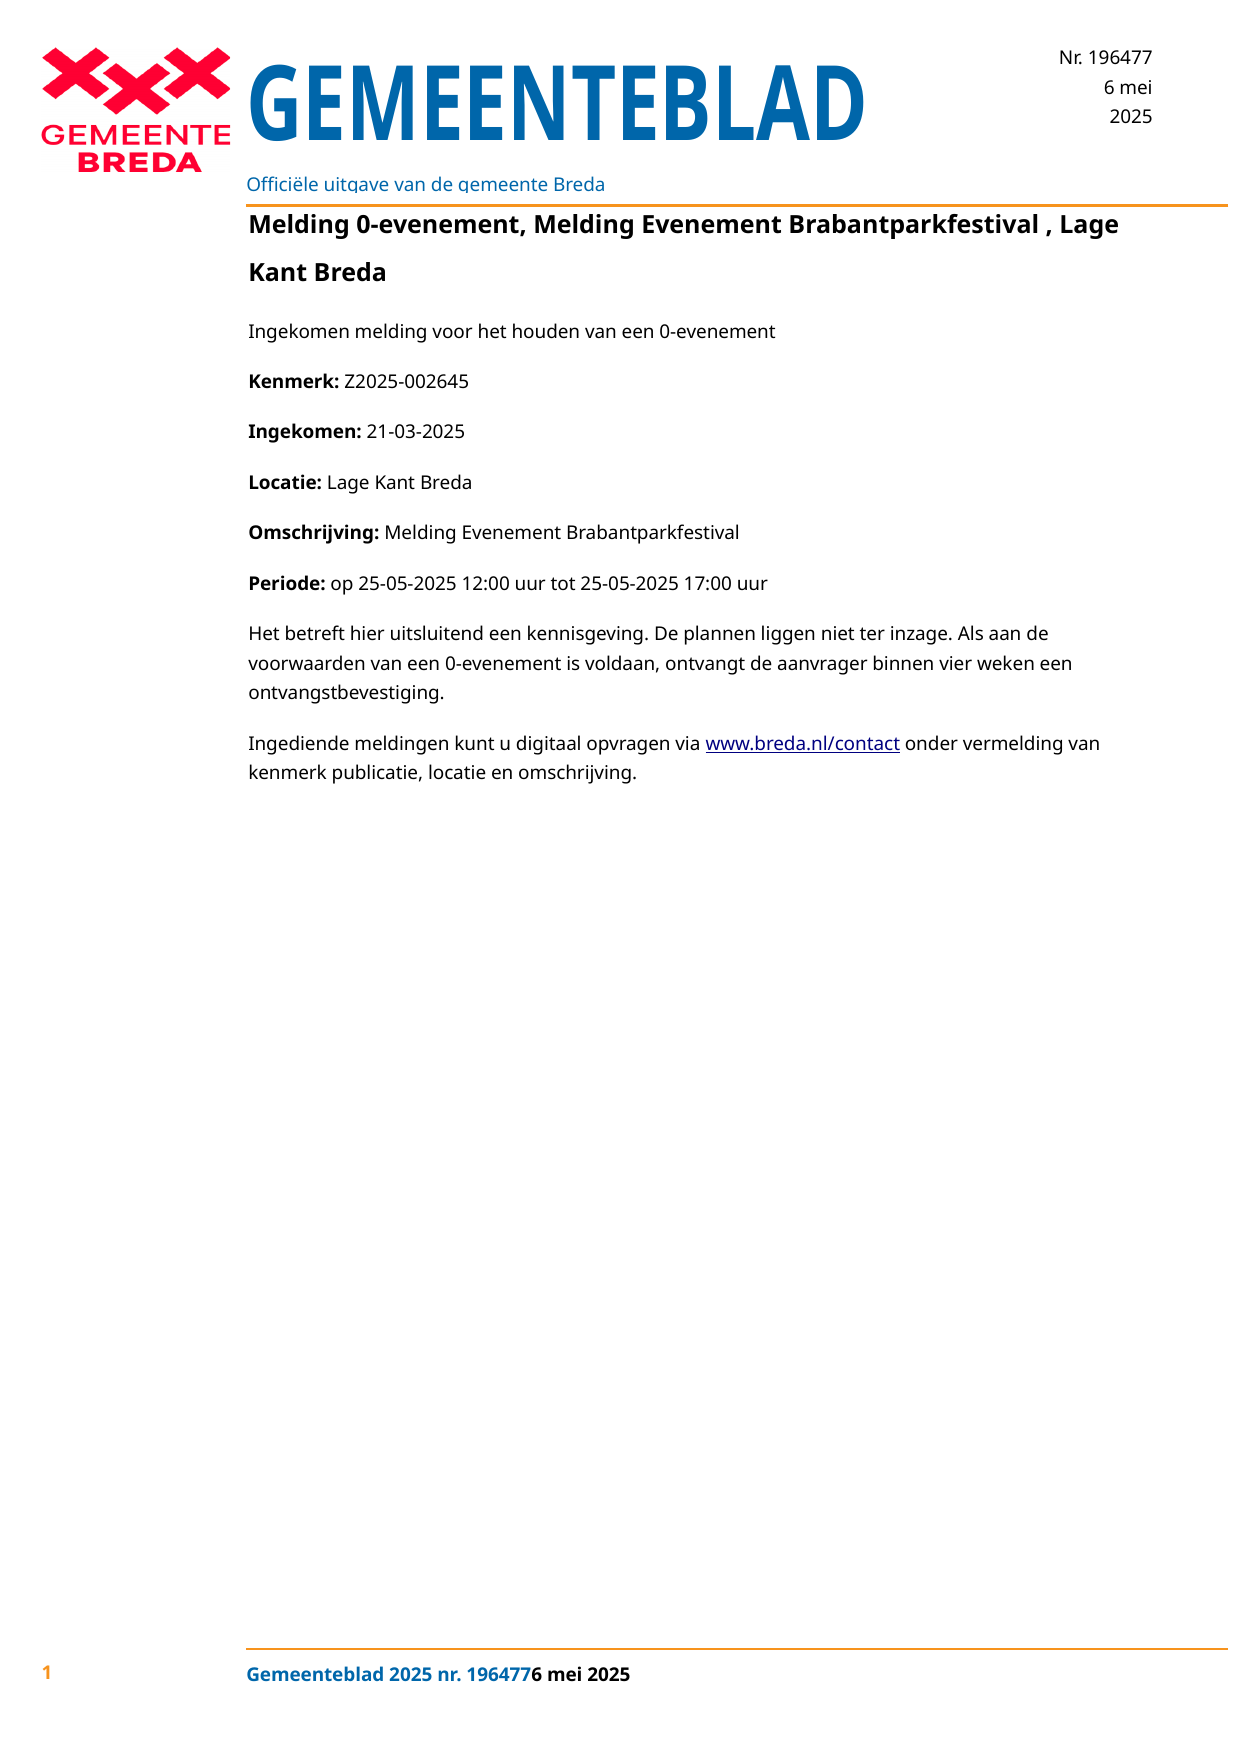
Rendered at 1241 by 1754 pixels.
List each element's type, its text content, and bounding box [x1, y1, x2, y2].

picture [41, 47, 231, 172]
text Melding 0-evenement, Melding Evenement Brabantparkfestival , Lage Kant Breda [248, 207, 1152, 288]
text Kenmerk: Z2025-002645 [248, 368, 1152, 394]
text Het betreft hier uitsluitend een kennisgeving. De plannen liggen niet ter inzage. Als aan de voorwaarden van een 0-evenement is voldaan, ontvangt de aanvrager binnen vier weken een ontvangstbevestiging. [248, 620, 1152, 705]
text Periode: op 25-05-2025 12:00 uur tot 25-05-2025 17:00 uur [248, 570, 1152, 596]
text Ingekomen melding voor het houden van een 0-evenement [248, 318, 1152, 344]
text Omschrijving: Melding Evenement Brabantparkfestival [248, 519, 1152, 545]
text Locatie: Lage Kant Breda [248, 469, 1152, 495]
text Ingekomen: 21-03-2025 [248, 419, 1152, 444]
text Ingediende meldingen kunt u digitaal opvragen via www.breda.nl/contact onder vermelding van kenmerk publicatie, locatie en omschrijving. [248, 730, 1152, 785]
